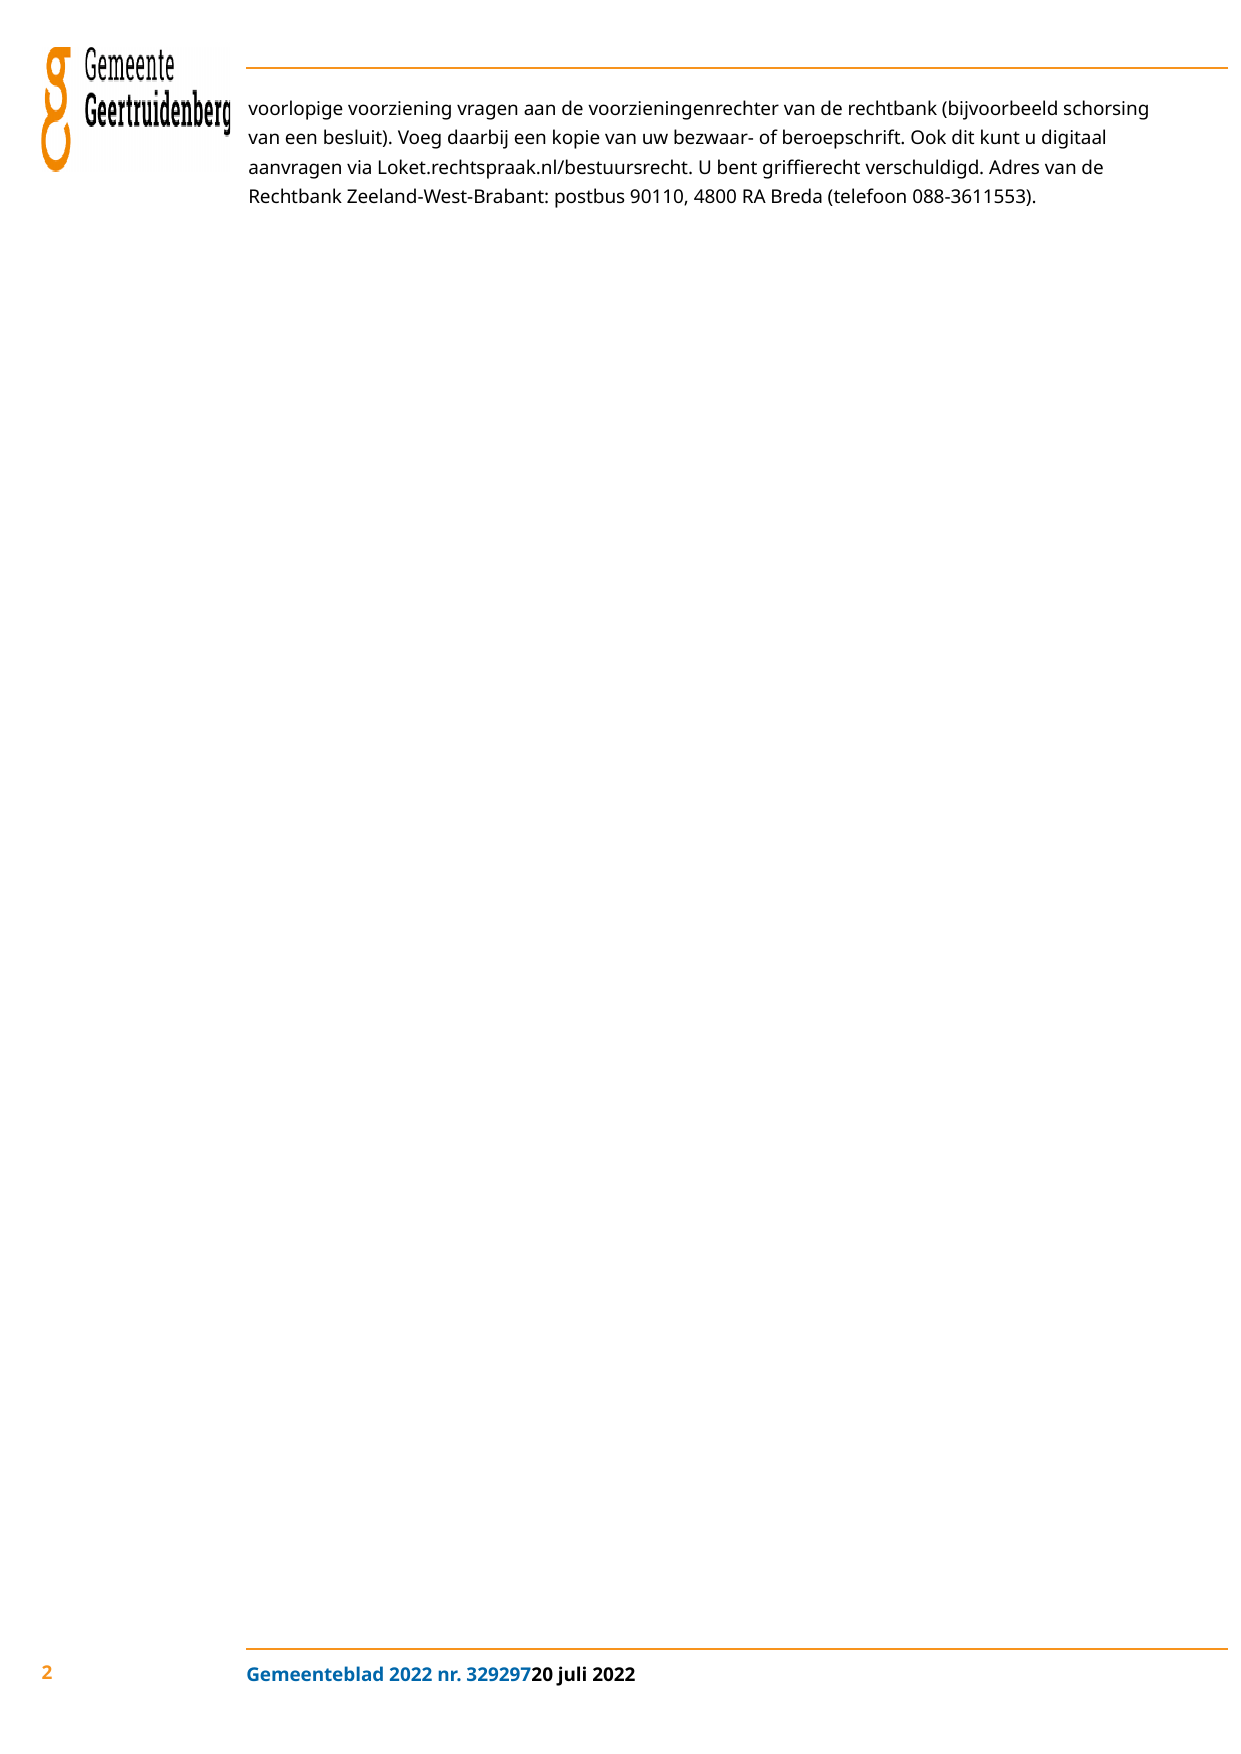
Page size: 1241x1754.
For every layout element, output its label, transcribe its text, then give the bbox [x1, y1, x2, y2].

text voorlopige voorziening vragen aan de voorzieningenrechter van de rechtbank (bijvoorbeeld schorsing van een besluit). Voeg daarbij een kopie van uw bezwaar- of beroepschrift. Ook dit kunt u digitaal aanvragen via Loket.rechtspraak.nl/bestuursrecht. U bent griffierecht verschuldigd. Adres van de Rechtbank Zeeland-West-Brabant: postbus 90110, 4800 RA Breda (telefoon 088-3611553). [248, 95, 1152, 209]
picture [41, 47, 231, 172]
